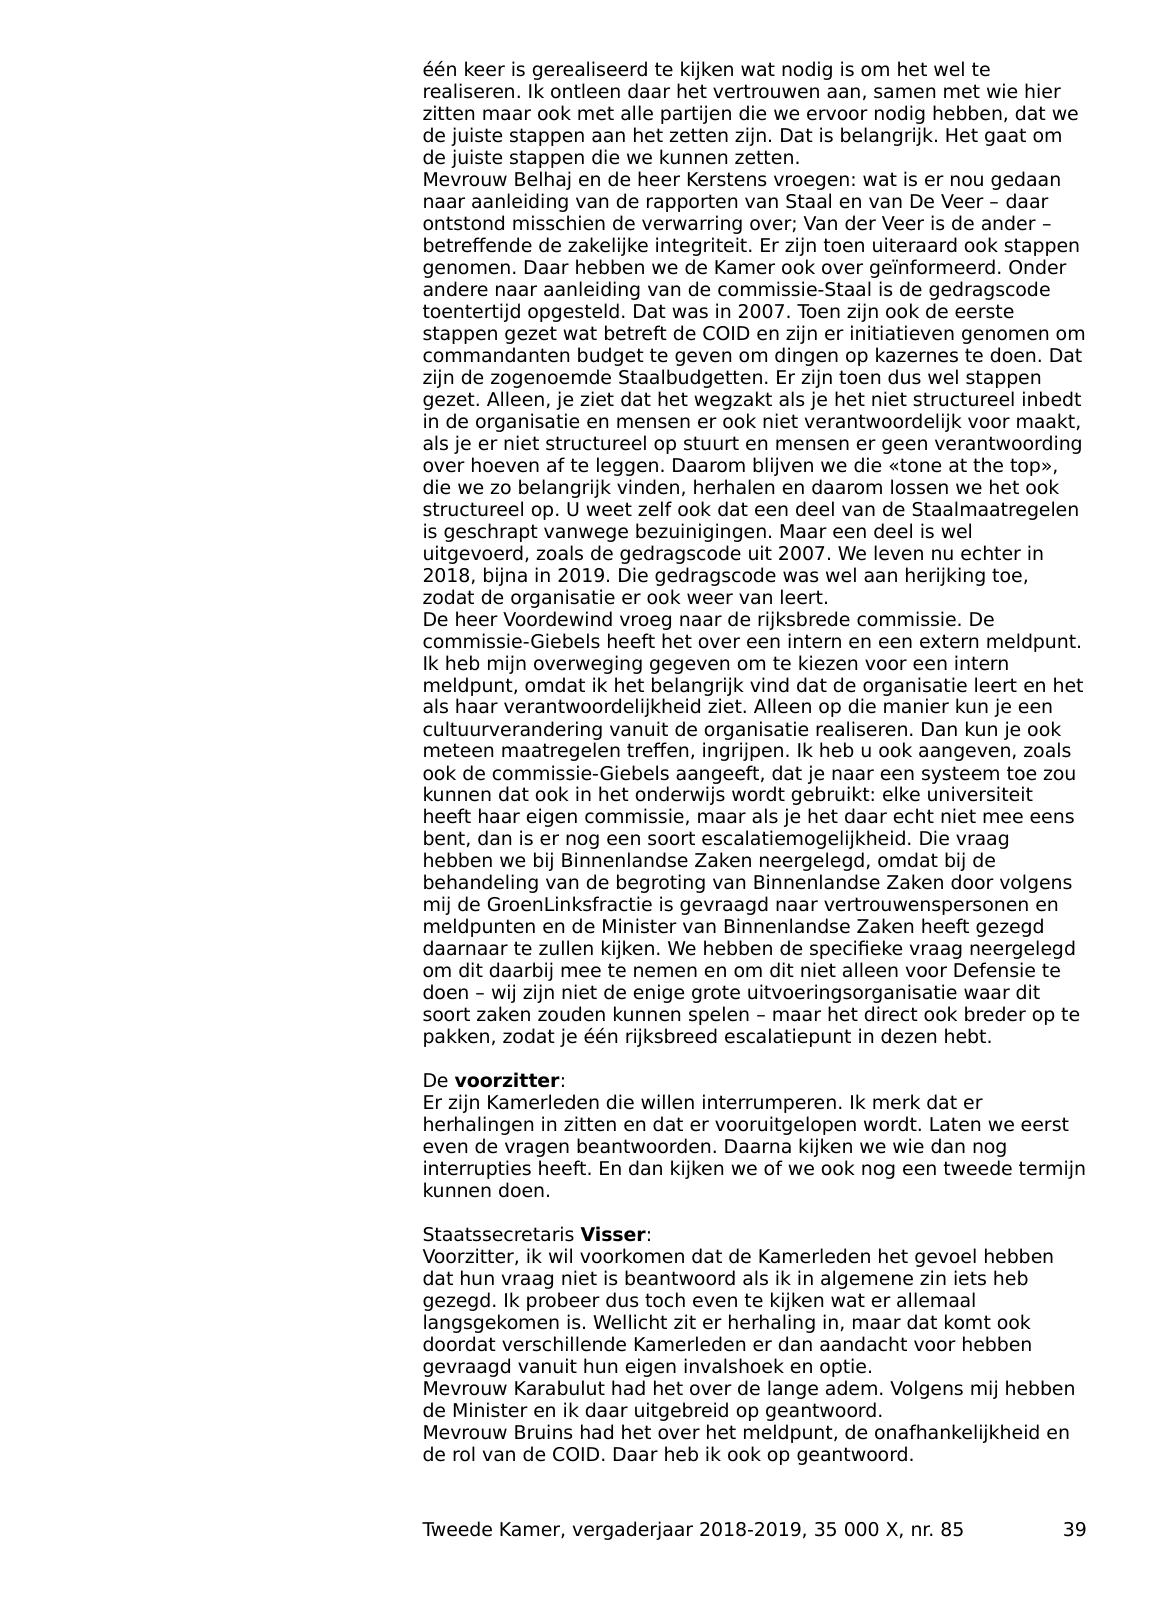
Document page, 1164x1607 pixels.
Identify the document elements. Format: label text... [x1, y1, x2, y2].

text Voorzitter, ik wil voorkomen dat de Kamerleden het gevoel hebben dat hun vraag niet is beantwoord als ik in algemene zin iets heb gezegd. Ik probeer dus toch even te kijken wat er allemaal langsgekomen is. Wellicht zit er herhaling in, maar dat komt ook doordat verschillende Kamerleden er dan aandacht voor hebben gevraagd vanuit hun eigen invalshoek en optie. [422, 1246, 1087, 1378]
text Mevrouw Bruins had het over het meldpunt, de onafhankelijkheid en de rol van de COID. Daar heb ik ook op geantwoord. [422, 1422, 1087, 1466]
text Er zijn Kamerleden die willen interrumperen. Ik merk dat er herhalingen in zitten en dat er vooruitgelopen wordt. Laten we eerst even de vragen beantwoorden. Daarna kijken we wie dan nog interrupties heeft. En dan kijken we of we ook nog een tweede termijn kunnen doen. [422, 1092, 1087, 1202]
text De voorzitter: [422, 1070, 1087, 1092]
text één keer is gerealiseerd te kijken wat nodig is om het wel te realiseren. Ik ontleen daar het vertrouwen aan, samen met wie hier zitten maar ook met alle partijen die we ervoor nodig hebben, dat we de juiste stappen aan het zetten zijn. Dat is belangrijk. Het gaat om de juiste stappen die we kunnen zetten. [422, 59, 1087, 169]
text Staatssecretaris Visser: [422, 1224, 1087, 1246]
text Mevrouw Karabulut had het over de lange adem. Volgens mij hebben de Minister en ik daar uitgebreid op geantwoord. [422, 1378, 1087, 1422]
text De heer Voordewind vroeg naar de rijksbrede commissie. De commissie-Giebels heeft het over een intern en een extern meldpunt. Ik heb mijn overweging gegeven om te kiezen voor een intern meldpunt, omdat ik het belangrijk vind dat de organisatie leert en het als haar verantwoordelijkheid ziet. Alleen op die manier kun je een cultuurverandering vanuit de organisatie realiseren. Dan kun je ook meteen maatregelen treffen, ingrijpen. Ik heb u ook aangeven, zoals ook de commissie-Giebels aangeeft, dat je naar een systeem toe zou kunnen dat ook in het onderwijs wordt gebruikt: elke universiteit heeft haar eigen commissie, maar als je het daar echt niet mee eens bent, dan is er nog een soort escalatiemogelijkheid. Die vraag hebben we bij Binnenlandse Zaken neergelegd, omdat bij de behandeling van de begroting van Binnenlandse Zaken door volgens mij de GroenLinksfractie is gevraagd naar vertrouwenspersonen en meldpunten en de Minister van Binnenlandse Zaken heeft gezegd daarnaar te zullen kijken. We hebben de specifieke vraag neergelegd om dit daarbij mee te nemen en om dit niet alleen voor Defensie te doen – wij zijn niet de enige grote uitvoeringsorganisatie waar dit soort zaken zouden kunnen spelen – maar het direct ook breder op te pakken, zodat je één rijksbreed escalatiepunt in dezen hebt. [422, 608, 1087, 1048]
text Mevrouw Belhaj en de heer Kerstens vroegen: wat is er nou gedaan naar aanleiding van de rapporten van Staal en van De Veer – daar ontstond misschien de verwarring over; Van der Veer is de ander – betreffende de zakelijke integriteit. Er zijn toen uiteraard ook stappen genomen. Daar hebben we de Kamer ook over geïnformeerd. Onder andere naar aanleiding van de commissie-Staal is de gedragscode toentertijd opgesteld. Dat was in 2007. Toen zijn ook de eerste stappen gezet wat betreft de COID en zijn er initiatieven genomen om commandanten budget te geven om dingen op kazernes te doen. Dat zijn de zogenoemde Staalbudgetten. Er zijn toen dus wel stappen gezet. Alleen, je ziet dat het wegzakt als je het niet structureel inbedt in de organisatie en mensen er ook niet verantwoordelijk voor maakt, als je er niet structureel op stuurt en mensen er geen verantwoording over hoeven af te leggen. Daarom blijven we die «tone at the top», die we zo belangrijk vinden, herhalen en daarom lossen we het ook structureel op. U weet zelf ook dat een deel van de Staalmaatregelen is geschrapt vanwege bezuinigingen. Maar een deel is wel uitgevoerd, zoals de gedragscode uit 2007. We leven nu echter in 2018, bijna in 2019. Die gedragscode was wel aan herijking toe, zodat de organisatie er ook weer van leert. [422, 169, 1087, 608]
